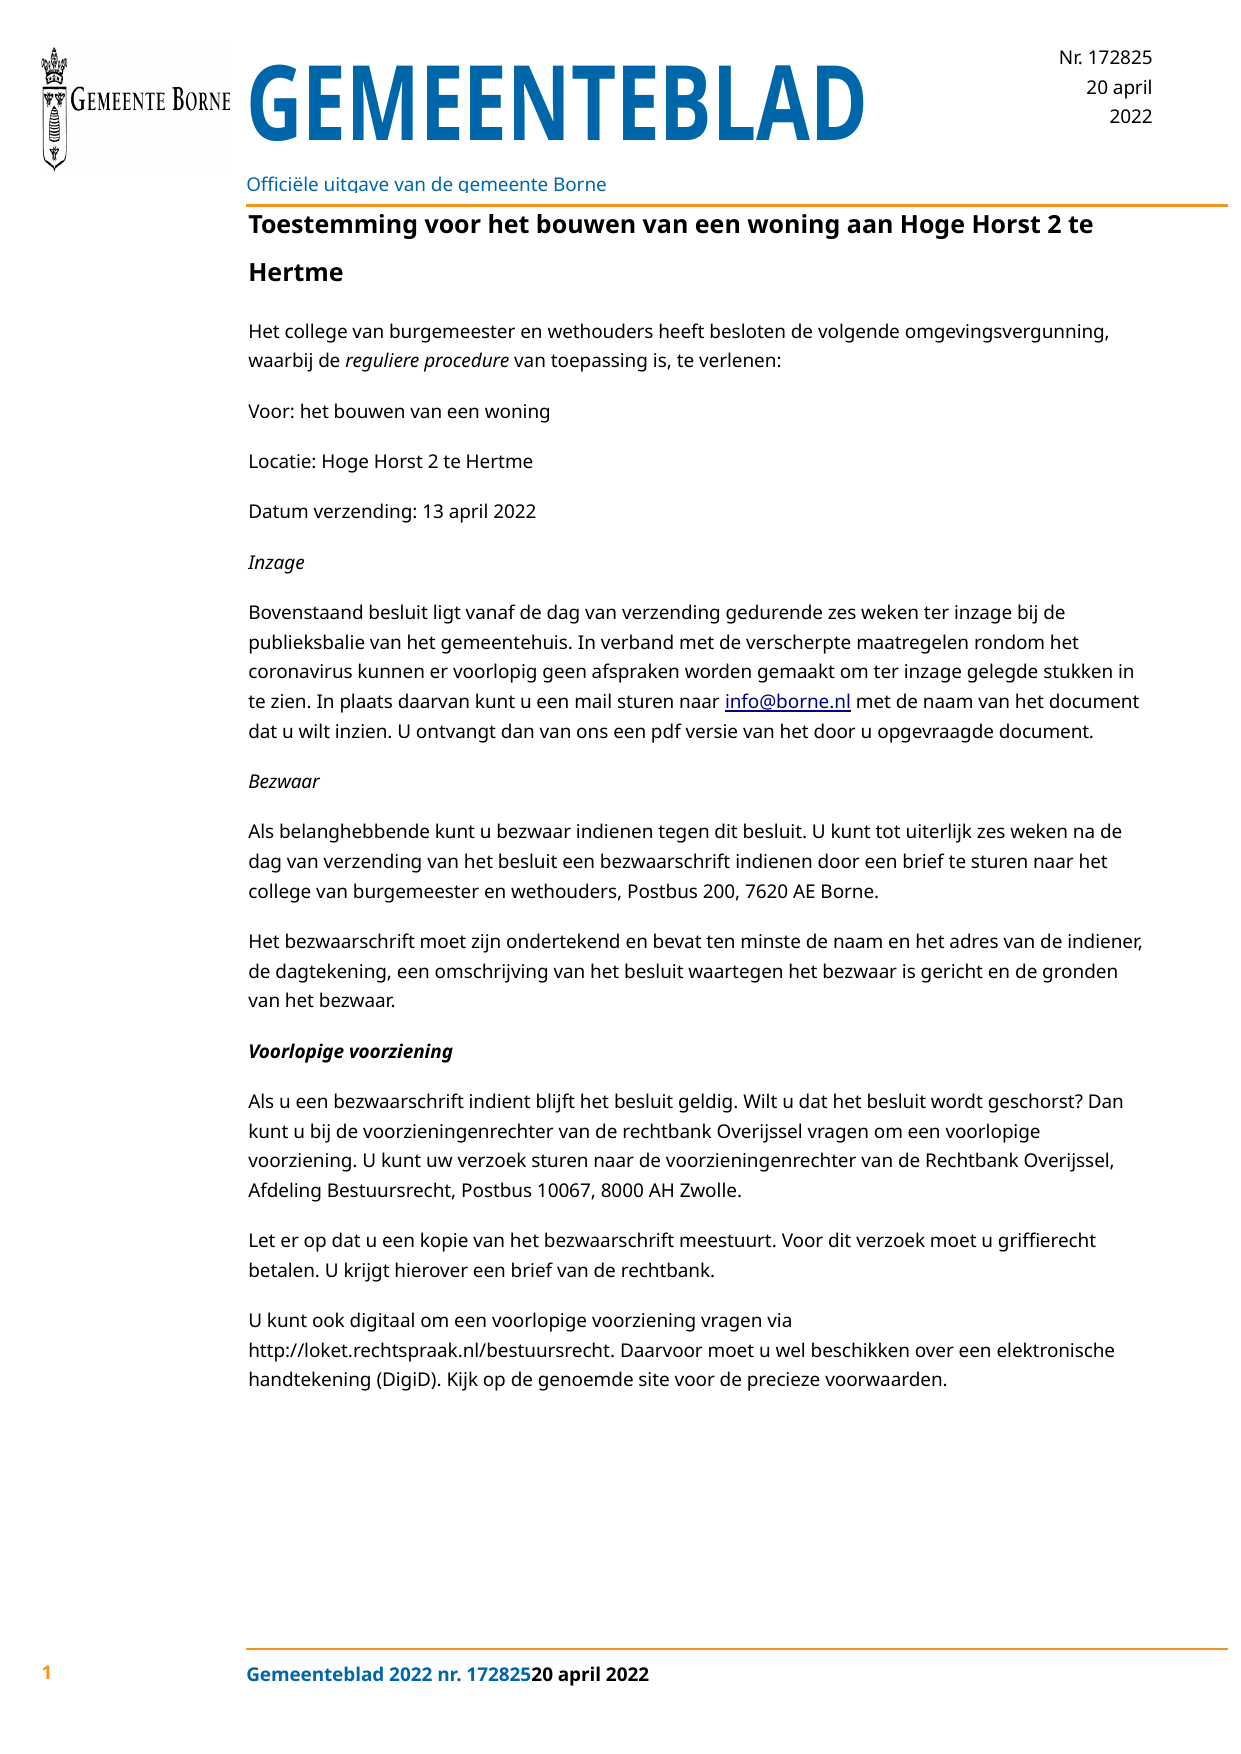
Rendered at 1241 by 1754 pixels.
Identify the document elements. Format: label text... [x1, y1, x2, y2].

text U kunt ook digitaal om een voorlopige voorziening vragen via http://loket.rechtspraak.nl/bestuursrecht. Daarvoor moet u wel beschikken over een elektronische handtekening (DigiD). Kijk op de genoemde site voor de precieze voorwaarden. [248, 1307, 1152, 1392]
text Let er op dat u een kopie van het bezwaarschrift meestuurt. Voor dit verzoek moet u griffierecht betalen. U krijgt hierover een brief van de rechtbank. [248, 1227, 1152, 1283]
text Datum verzending: 13 april 2022 [248, 499, 1152, 524]
text Voor: het bouwen van een woning [248, 398, 1152, 424]
text Bovenstaand besluit ligt vanaf de dag van verzending gedurende zes weken ter inzage bij de publieksbalie van het gemeentehuis. In verband met de verscherpte maatregelen rondom het coronavirus kunnen er voorlopig geen afspraken worden gemaakt om ter inzage gelegde stukken in te zien. In plaats daarvan kunt u een mail sturen naar info@borne.nl met de naam van het document dat u wilt inzien. U ontvangt dan van ons een pdf versie van het door u opgevraagde document. [248, 599, 1152, 744]
text Voorlopige voorziening [248, 1038, 1152, 1064]
picture [41, 47, 231, 172]
text Het bezwaarschrift moet zijn ondertekend en bevat ten minste de naam en het adres van de indiener, de dagtekening, een omschrijving van het besluit waartegen het bezwaar is gericht en de gronden van het bezwaar. [248, 928, 1152, 1013]
text Bezwaar [248, 768, 1152, 794]
text Als belanghebbende kunt u bezwaar indienen tegen dit besluit. U kunt tot uiterlijk zes weken na de dag van verzending van het besluit een bezwaarschrift indienen door een brief te sturen naar het college van burgemeester en wethouders, Postbus 200, 7620 AE Borne. [248, 819, 1152, 904]
text Toestemming voor het bouwen van een woning aan Hoge Horst 2 te Hertme [248, 207, 1152, 288]
text Als u een bezwaarschrift indient blijft het besluit geldig. Wilt u dat het besluit wordt geschorst? Dan kunt u bij de voorzieningenrechter van de rechtbank Overijssel vragen om een voorlopige voorziening. U kunt uw verzoek sturen naar de voorzieningenrechter van de Rechtbank Overijssel, Afdeling Bestuursrecht, Postbus 10067, 8000 AH Zwolle. [248, 1088, 1152, 1203]
text Het college van burgemeester en wethouders heeft besloten de volgende omgevingsvergunning, waarbij de reguliere procedure van toepassing is, te verlenen: [248, 318, 1152, 373]
text Locatie: Hoge Horst 2 te Hertme [248, 448, 1152, 474]
text Inzage [248, 549, 1152, 575]
